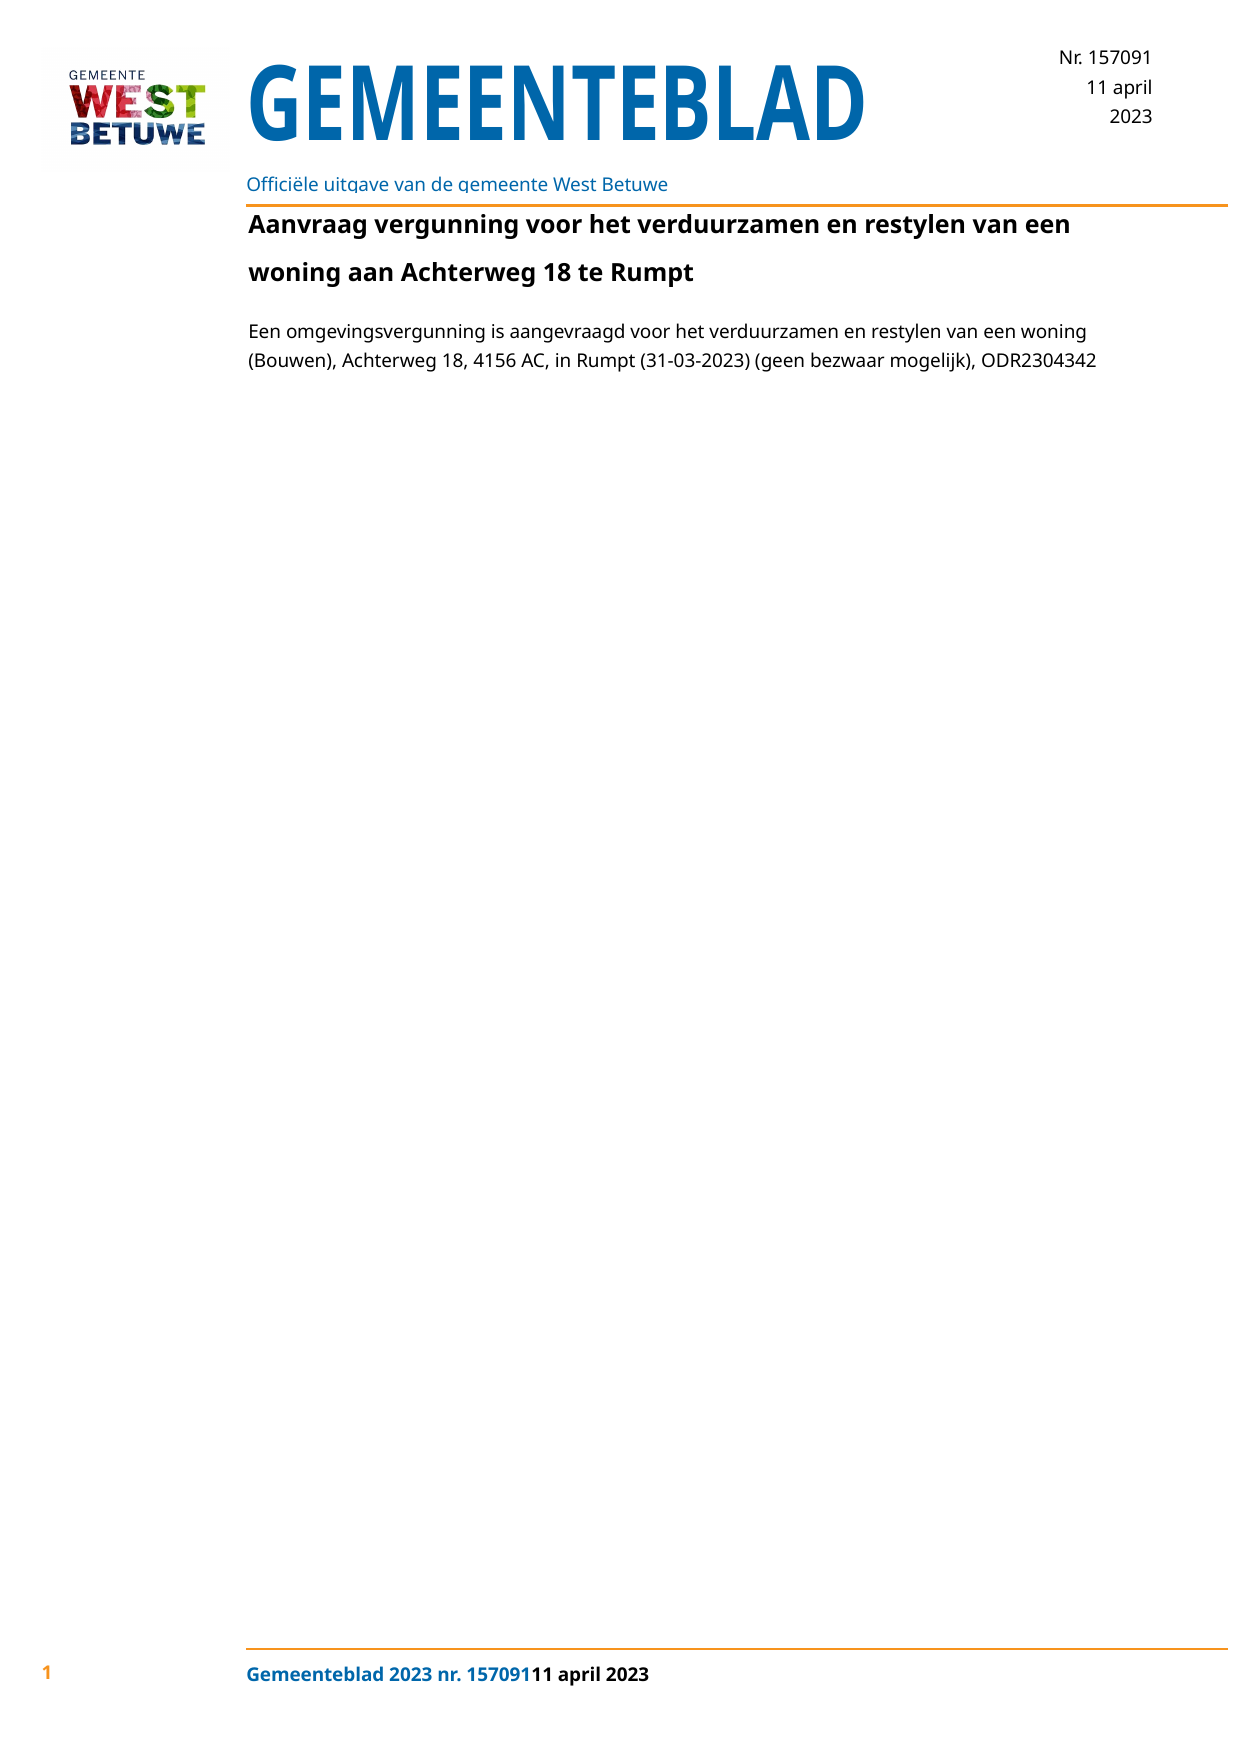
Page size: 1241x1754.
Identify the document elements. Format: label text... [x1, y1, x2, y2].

picture [41, 47, 231, 172]
text Een omgevingsvergunning is aangevraagd voor het verduurzamen en restylen van een woning (Bouwen), Achterweg 18, 4156 AC, in Rumpt (31-03-2023) (geen bezwaar mogelijk), ODR2304342 [248, 318, 1152, 373]
text Aanvraag vergunning voor het verduurzamen en restylen van een woning aan Achterweg 18 te Rumpt [248, 207, 1152, 288]
